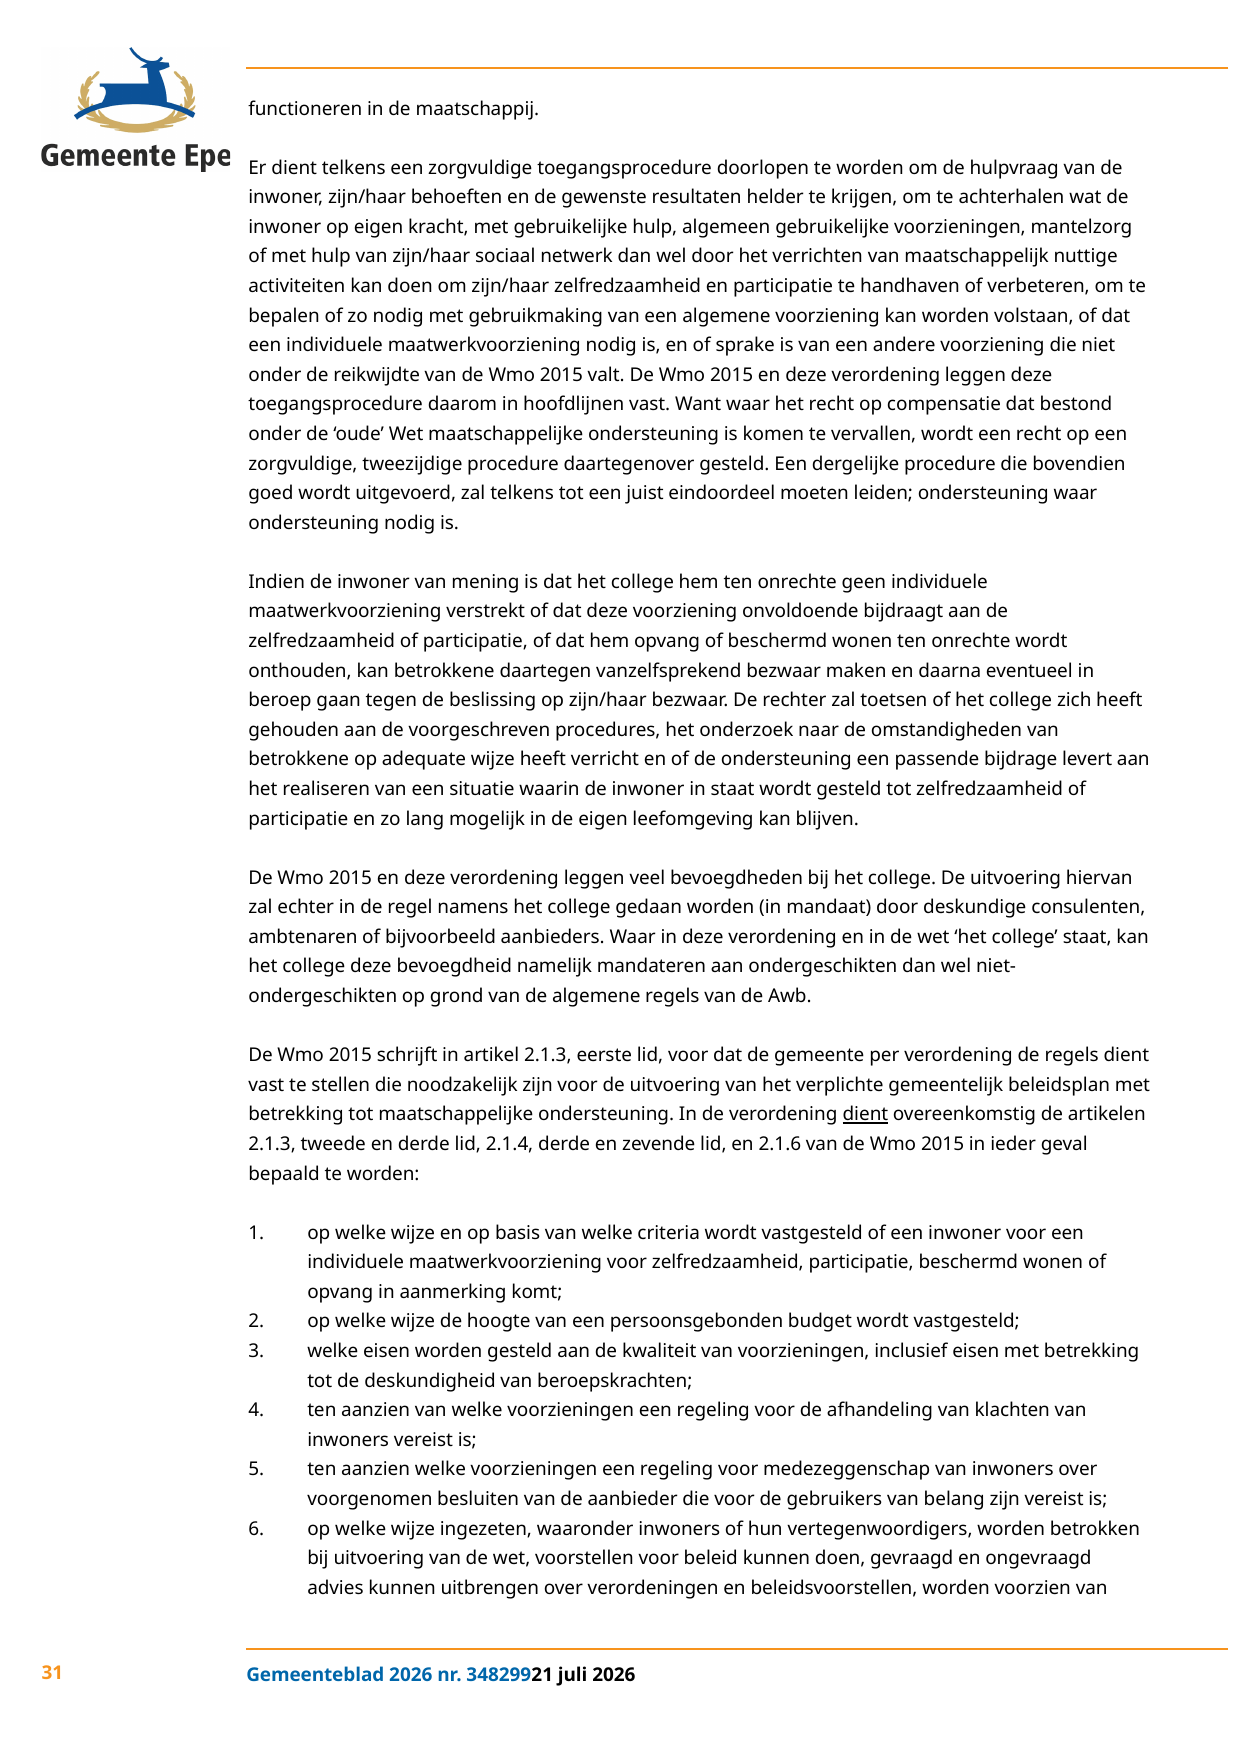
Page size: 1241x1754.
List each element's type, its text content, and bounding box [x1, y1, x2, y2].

text Er dient telkens een zorgvuldige toegangsprocedure doorlopen te worden om de hulpvraag van de inwoner, zijn/haar behoeften en de gewenste resultaten helder te krijgen, om te achterhalen wat de inwoner op eigen kracht, met gebruikelijke hulp, algemeen gebruikelijke voorzieningen, mantelzorg of met hulp van zijn/haar sociaal netwerk dan wel door het verrichten van maatschappelijk nuttige activiteiten kan doen om zijn/haar zelfredzaamheid en participatie te handhaven of verbeteren, om te bepalen of zo nodig met gebruikmaking van een algemene voorziening kan worden volstaan, of dat een individuele maatwerkvoorziening nodig is, en of sprake is van een andere voorziening die niet onder de reikwijdte van de Wmo 2015 valt. De Wmo 2015 en deze verordening leggen deze toegangsprocedure daarom in hoofdlijnen vast. Want waar het recht op compensatie dat bestond onder de ‘oude’ Wet maatschappelijke ondersteuning is komen te vervallen, wordt een recht op een zorgvuldige, tweezijdige procedure daartegenover gesteld. Een dergelijke procedure die bovendien goed wordt uitgevoerd, zal telkens tot een juist eindoordeel moeten leiden; ondersteuning waar ondersteuning nodig is. [248, 154, 1152, 535]
text functioneren in de maatschappij. [248, 95, 1152, 121]
text De Wmo 2015 schrijft in artikel 2.1.3, eerste lid, voor dat de gemeente per verordening de regels dient vast te stellen die noodzakelijk zijn voor de uitvoering van het verplichte gemeentelijk beleidsplan met betrekking tot maatschappelijke ondersteuning. In de verordening dient overeenkomstig de artikelen 2.1.3, tweede en derde lid, 2.1.4, derde en zevende lid, en 2.1.6 van de Wmo 2015 in ieder geval bepaald te worden: [248, 1041, 1152, 1186]
list ten aanzien van welke voorzieningen een regeling voor de afhandeling van klachten van inwoners vereist is; [248, 1396, 1152, 1452]
list welke eisen worden gesteld aan de kwaliteit van voorzieningen, inclusief eisen met betrekking tot de deskundigheid van beroepskrachten; [248, 1337, 1152, 1393]
text Indien de inwoner van mening is dat het college hem ten onrechte geen individuele maatwerkvoorziening verstrekt of dat deze voorziening onvoldoende bijdraagt aan de zelfredzaamheid of participatie, of dat hem opvang of beschermd wonen ten onrechte wordt onthouden, kan betrokkene daartegen vanzelfsprekend bezwaar maken en daarna eventueel in beroep gaan tegen de beslissing op zijn/haar bezwaar. De rechter zal toetsen of het college zich heeft gehouden aan de voorgeschreven procedures, het onderzoek naar de omstandigheden van betrokkene op adequate wijze heeft verricht en of de ondersteuning een passende bijdrage levert aan het realiseren van een situatie waarin de inwoner in staat wordt gesteld tot zelfredzaamheid of participatie en zo lang mogelijk in de eigen leefomgeving kan blijven. [248, 568, 1152, 831]
list op welke wijze de hoogte van een persoonsgebonden budget wordt vastgesteld; [248, 1308, 1152, 1333]
list op welke wijze en op basis van welke criteria wordt vastgesteld of een inwoner voor een individuele maatwerkvoorziening voor zelfredzaamheid, participatie, beschermd wonen of opvang in aanmerking komt; [248, 1219, 1152, 1304]
text De Wmo 2015 en deze verordening leggen veel bevoegdheden bij het college. De uitvoering hiervan zal echter in de regel namens het college gedaan worden (in mandaat) door deskundige consulenten, ambtenaren of bijvoorbeeld aanbieders. Waar in deze verordening en in de wet ‘het college’ staat, kan het college deze bevoegdheid namelijk mandateren aan ondergeschikten dan wel niet-ondergeschikten op grond van de algemene regels van de Awb. [248, 864, 1152, 1008]
picture [41, 47, 231, 172]
list ten aanzien welke voorzieningen een regeling voor medezeggenschap van inwoners over voorgenomen besluiten van de aanbieder die voor de gebruikers van belang zijn vereist is; [248, 1456, 1152, 1511]
list op welke wijze ingezeten, waaronder inwoners of hun vertegenwoordigers, worden betrokken bij uitvoering van de wet, voorstellen voor beleid kunnen doen, gevraagd en ongevraagd advies kunnen uitbrengen over verordeningen en beleidsvoorstellen, worden voorzien van [248, 1515, 1152, 1600]
